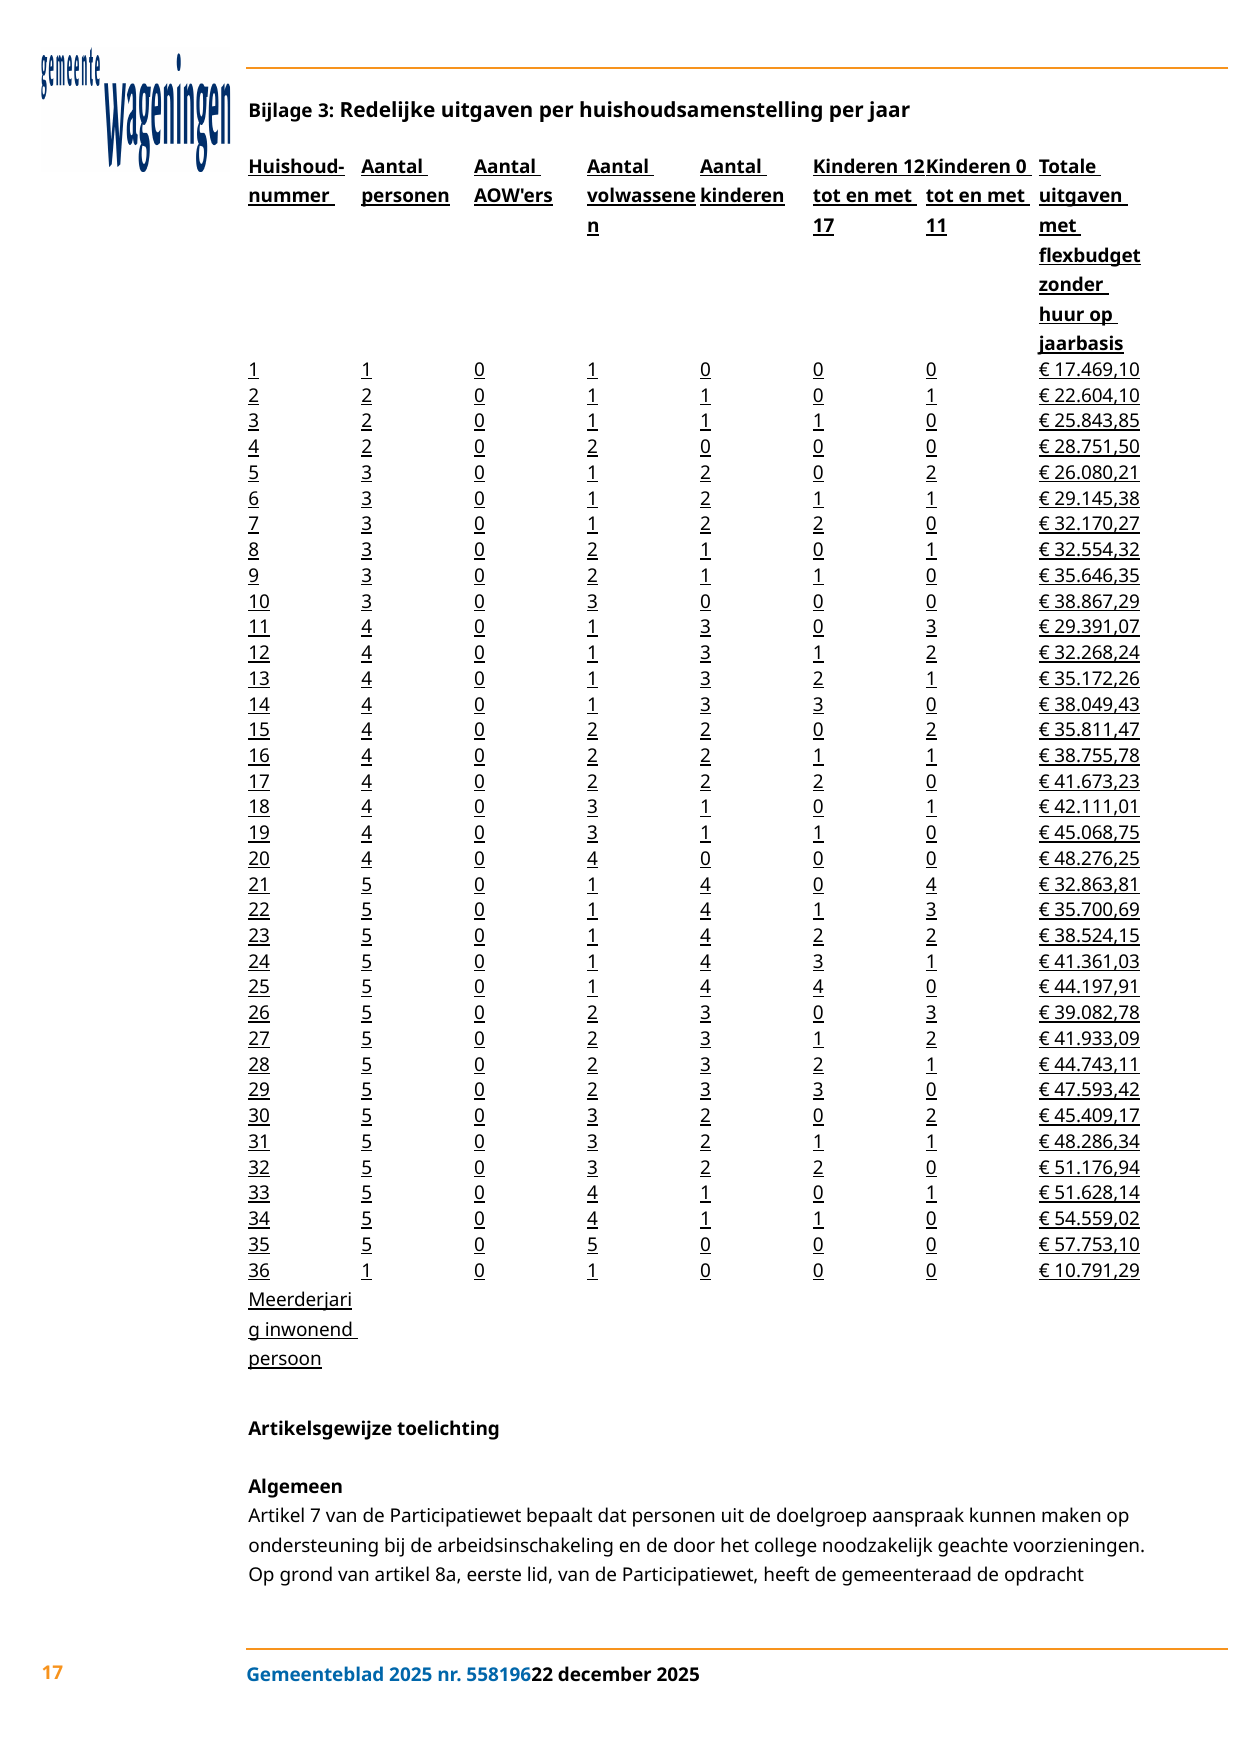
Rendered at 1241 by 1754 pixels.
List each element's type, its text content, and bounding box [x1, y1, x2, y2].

table_cell 0 [926, 1257, 1038, 1371]
table_cell 31 [248, 1128, 361, 1154]
table_cell 4 [361, 614, 474, 639]
table_cell € 35.700,69 [1039, 897, 1152, 922]
table_cell € 41.673,23 [1039, 768, 1152, 794]
table_cell 0 [474, 948, 587, 974]
table_cell 4 [700, 897, 813, 922]
table_cell 0 [813, 1180, 926, 1205]
table_cell 1 [587, 382, 700, 408]
table_cell € 45.068,75 [1039, 819, 1152, 845]
table_cell 1 [700, 536, 813, 562]
table_cell 0 [813, 716, 926, 742]
table_cell 5 [361, 897, 474, 922]
table_cell 2 [700, 1128, 813, 1154]
table_cell 0 [474, 768, 587, 794]
table_cell 1 [587, 691, 700, 716]
table_cell 0 [474, 614, 587, 639]
table_cell 4 [361, 665, 474, 691]
table_cell 3 [700, 639, 813, 665]
table_cell 3 [700, 1051, 813, 1077]
table_cell 1 [587, 665, 700, 691]
table_cell 3 [361, 536, 474, 562]
table_cell 5 [361, 974, 474, 999]
picture [41, 47, 231, 172]
table_cell 5 [361, 1231, 474, 1257]
table_cell € 45.409,17 [1039, 1103, 1152, 1128]
table_cell 5 [361, 1077, 474, 1102]
table_header Huishoud-nummer [248, 153, 361, 356]
table_cell 1 [587, 614, 700, 639]
table_cell 2 [700, 485, 813, 511]
table_cell € 32.268,24 [1039, 639, 1152, 665]
table_cell 1 [813, 485, 926, 511]
table_cell 0 [474, 1205, 587, 1231]
table_cell 1 [813, 1025, 926, 1051]
table_cell 5 [361, 1103, 474, 1128]
table_cell 3 [587, 588, 700, 613]
table_cell 2 [700, 716, 813, 742]
table_cell 0 [474, 871, 587, 897]
table_cell 1 [361, 356, 474, 382]
table_cell 1 [926, 948, 1038, 974]
table_cell 1 [700, 408, 813, 433]
table_cell 0 [813, 459, 926, 485]
table_cell 0 [474, 1231, 587, 1257]
table_cell 24 [248, 948, 361, 974]
table_cell 0 [926, 691, 1038, 716]
table_cell 3 [926, 897, 1038, 922]
table_cell 1 [587, 871, 700, 897]
table_cell 3 [361, 459, 474, 485]
table_cell 18 [248, 794, 361, 819]
table_cell 3 [587, 1128, 700, 1154]
table_cell 2 [700, 742, 813, 768]
table_cell 4 [361, 794, 474, 819]
table_cell 1 [813, 639, 926, 665]
table_cell 1 [700, 1205, 813, 1231]
table_cell 0 [474, 1180, 587, 1205]
table_cell 2 [587, 1000, 700, 1025]
table_cell 1 [813, 897, 926, 922]
table_header Aantal AOW'ers [474, 153, 587, 356]
table_cell 0 [474, 408, 587, 433]
table_cell 1 [248, 356, 361, 382]
table_cell 0 [474, 1257, 587, 1371]
table_cell 3 [361, 511, 474, 536]
table_cell 2 [926, 1103, 1038, 1128]
text Artikelsgewijze toelichting [248, 1404, 1152, 1444]
table_cell 0 [926, 511, 1038, 536]
table_cell 2 [587, 434, 700, 459]
table_cell 2 [813, 768, 926, 794]
table_cell 0 [700, 1257, 813, 1371]
table_cell 0 [813, 794, 926, 819]
table_cell 2 [700, 1154, 813, 1179]
table_cell 3 [700, 1000, 813, 1025]
table_cell 1 [587, 459, 700, 485]
table_cell 1 [926, 742, 1038, 768]
table_cell 3 [700, 1077, 813, 1102]
table_cell € 25.843,85 [1039, 408, 1152, 433]
table_cell 0 [926, 1205, 1038, 1231]
table_cell € 22.604,10 [1039, 382, 1152, 408]
table_cell 0 [700, 588, 813, 613]
table_cell € 35.172,26 [1039, 665, 1152, 691]
table_cell 0 [474, 974, 587, 999]
table_cell € 51.628,14 [1039, 1180, 1152, 1205]
table_cell 1 [926, 382, 1038, 408]
table_cell 5 [361, 1205, 474, 1231]
table_cell 4 [587, 1205, 700, 1231]
table_cell 2 [700, 459, 813, 485]
table_cell 0 [926, 588, 1038, 613]
table_cell 4 [926, 871, 1038, 897]
table_cell 10 [248, 588, 361, 613]
table_cell € 41.361,03 [1039, 948, 1152, 974]
table_cell € 42.111,01 [1039, 794, 1152, 819]
table_cell 0 [813, 1103, 926, 1128]
table_cell 4 [700, 922, 813, 948]
table_cell 1 [926, 536, 1038, 562]
table_cell 2 [587, 768, 700, 794]
table_cell € 57.753,10 [1039, 1231, 1152, 1257]
table_cell 0 [474, 1025, 587, 1051]
table_cell 23 [248, 922, 361, 948]
table_cell 0 [474, 922, 587, 948]
table_cell € 38.524,15 [1039, 922, 1152, 948]
table_cell 1 [587, 408, 700, 433]
table_cell 1 [587, 974, 700, 999]
table_cell € 41.933,09 [1039, 1025, 1152, 1051]
table_cell 28 [248, 1051, 361, 1077]
table_cell 1 [587, 485, 700, 511]
table_cell 26 [248, 1000, 361, 1025]
table_cell 34 [248, 1205, 361, 1231]
table_cell 0 [474, 1128, 587, 1154]
table_cell 2 [587, 742, 700, 768]
text Bijlage 3: Redelijke uitgaven per huishoudsamenstelling per jaar [248, 95, 1152, 123]
table_cell 25 [248, 974, 361, 999]
table_cell 2 [587, 1025, 700, 1051]
table_cell € 32.170,27 [1039, 511, 1152, 536]
table_cell 1 [813, 408, 926, 433]
table_cell 0 [926, 1231, 1038, 1257]
table_cell 3 [587, 1154, 700, 1179]
table_cell 1 [926, 1180, 1038, 1205]
table_cell 0 [474, 794, 587, 819]
table_cell 12 [248, 639, 361, 665]
table_cell € 29.391,07 [1039, 614, 1152, 639]
table_cell 3 [361, 562, 474, 588]
table_cell 1 [587, 922, 700, 948]
table_cell 0 [474, 716, 587, 742]
table_cell 3 [700, 691, 813, 716]
table_cell 2 [813, 1154, 926, 1179]
table_cell 4 [361, 819, 474, 845]
table_cell 1 [587, 948, 700, 974]
table_header Aantal kinderen [700, 153, 813, 356]
table_cell 2 [248, 382, 361, 408]
table_cell 4 [700, 948, 813, 974]
table_cell 27 [248, 1025, 361, 1051]
table_cell 0 [813, 536, 926, 562]
table_cell 0 [813, 871, 926, 897]
table_cell 4 [361, 639, 474, 665]
table_cell 3 [813, 1077, 926, 1102]
table_cell 2 [361, 408, 474, 433]
table_cell 2 [926, 922, 1038, 948]
table_cell 0 [700, 356, 813, 382]
table_cell 0 [813, 1000, 926, 1025]
table_cell € 26.080,21 [1039, 459, 1152, 485]
table_cell 0 [474, 845, 587, 871]
table_header Kinderen 0 tot en met 11 [926, 153, 1038, 356]
table_cell 5 [361, 1000, 474, 1025]
table_cell 0 [813, 356, 926, 382]
table_cell 0 [813, 382, 926, 408]
table_cell 0 [474, 1000, 587, 1025]
table_cell 32 [248, 1154, 361, 1179]
table_cell 6 [248, 485, 361, 511]
table_cell 0 [474, 356, 587, 382]
table_cell 3 [926, 1000, 1038, 1025]
table_cell 0 [813, 434, 926, 459]
table_cell 0 [474, 1077, 587, 1102]
table_cell 1 [813, 742, 926, 768]
table_cell 2 [813, 511, 926, 536]
table_cell 36 Meerderjarig inwonend persoon [248, 1257, 361, 1371]
table_cell 4 [361, 742, 474, 768]
table_cell 0 [474, 665, 587, 691]
table_cell 4 [700, 974, 813, 999]
table_cell 2 [926, 716, 1038, 742]
table_cell 0 [474, 897, 587, 922]
table_cell 2 [813, 1051, 926, 1077]
table_cell 20 [248, 845, 361, 871]
table_cell 0 [926, 408, 1038, 433]
text Algemeen [248, 1473, 1152, 1499]
table_cell 30 [248, 1103, 361, 1128]
table_cell 0 [474, 562, 587, 588]
table_cell 9 [248, 562, 361, 588]
table_cell € 35.811,47 [1039, 716, 1152, 742]
table_cell 0 [474, 485, 587, 511]
table_cell 1 [700, 1180, 813, 1205]
table_cell 1 [926, 794, 1038, 819]
table_cell 5 [361, 1051, 474, 1077]
table_cell 2 [587, 1051, 700, 1077]
table_cell 1 [926, 1128, 1038, 1154]
table_cell 0 [474, 511, 587, 536]
table_cell € 51.176,94 [1039, 1154, 1152, 1179]
table_cell 0 [474, 459, 587, 485]
table_cell 3 [587, 794, 700, 819]
table_cell € 32.554,32 [1039, 536, 1152, 562]
table_cell 1 [700, 562, 813, 588]
table_cell € 54.559,02 [1039, 1205, 1152, 1231]
table_cell 1 [587, 897, 700, 922]
table_cell € 38.867,29 [1039, 588, 1152, 613]
table_cell 0 [474, 691, 587, 716]
table_cell 1 [813, 1128, 926, 1154]
table_cell 2 [587, 536, 700, 562]
table_cell 5 [361, 1128, 474, 1154]
table_cell 2 [813, 665, 926, 691]
table_cell € 47.593,42 [1039, 1077, 1152, 1102]
table_cell 8 [248, 536, 361, 562]
table_cell 5 [587, 1231, 700, 1257]
table_cell 0 [474, 536, 587, 562]
table_cell 1 [813, 819, 926, 845]
table_cell 2 [361, 434, 474, 459]
table_cell 3 [587, 1103, 700, 1128]
table_cell 0 [926, 974, 1038, 999]
table_cell 1 [926, 665, 1038, 691]
table_cell 22 [248, 897, 361, 922]
table_cell 1 [926, 1051, 1038, 1077]
table_cell 1 [813, 562, 926, 588]
table_cell 33 [248, 1180, 361, 1205]
table_cell 5 [361, 1180, 474, 1205]
table_cell 2 [700, 1103, 813, 1128]
table_cell 35 [248, 1231, 361, 1257]
table_cell € 35.646,35 [1039, 562, 1152, 588]
table_cell € 38.049,43 [1039, 691, 1152, 716]
table_cell 7 [248, 511, 361, 536]
table_cell 0 [474, 639, 587, 665]
table_cell 15 [248, 716, 361, 742]
table_cell 3 [248, 408, 361, 433]
table_cell 0 [813, 845, 926, 871]
table_cell 0 [474, 819, 587, 845]
table_cell 0 [474, 1154, 587, 1179]
table_cell 16 [248, 742, 361, 768]
table_cell 0 [813, 1257, 926, 1371]
table_header tot en met 17 [813, 176, 926, 356]
table_header Aantal volwassenen [587, 153, 700, 356]
table_cell 5 [361, 948, 474, 974]
table_cell 2 [587, 562, 700, 588]
table_cell 3 [361, 588, 474, 613]
table_cell 0 [926, 356, 1038, 382]
table_cell 2 [587, 1077, 700, 1102]
table_cell 0 [926, 1077, 1038, 1102]
table_cell 3 [361, 485, 474, 511]
table_cell 0 [474, 588, 587, 613]
table_cell 0 [474, 1103, 587, 1128]
table_cell 3 [587, 819, 700, 845]
table_cell 0 [926, 1154, 1038, 1179]
table_cell 1 [700, 819, 813, 845]
table_cell 1 [587, 639, 700, 665]
table_cell 17 [248, 768, 361, 794]
table_cell 0 [474, 382, 587, 408]
table_cell 0 [700, 1231, 813, 1257]
table_cell 4 [361, 768, 474, 794]
table_cell 3 [813, 691, 926, 716]
table_cell € 17.469,10 [1039, 356, 1152, 382]
table_cell 0 [813, 588, 926, 613]
table_cell 1 [587, 511, 700, 536]
table_cell € 32.863,81 [1039, 871, 1152, 897]
table_cell € 38.755,78 [1039, 742, 1152, 768]
table_cell 1 [361, 1257, 474, 1371]
table_cell 4 [248, 434, 361, 459]
table_header Totale uitgaven met flexbudget zonder huur op jaarbasis [1039, 153, 1152, 356]
table_cell 4 [361, 716, 474, 742]
table_cell 4 [361, 845, 474, 871]
table_cell 0 [926, 562, 1038, 588]
table_cell 1 [926, 485, 1038, 511]
table_cell 0 [813, 1231, 926, 1257]
table_cell 2 [700, 511, 813, 536]
table_cell 2 [361, 382, 474, 408]
table_cell 1 [700, 382, 813, 408]
table_cell 13 [248, 665, 361, 691]
table_cell 21 [248, 871, 361, 897]
table_cell 4 [587, 1180, 700, 1205]
table_cell 3 [700, 614, 813, 639]
table_cell 0 [474, 434, 587, 459]
table_header Aantal personen [361, 153, 474, 356]
table_cell 5 [361, 922, 474, 948]
table_cell 4 [700, 871, 813, 897]
table_cell 0 [926, 434, 1038, 459]
table_cell 14 [248, 691, 361, 716]
table_cell 3 [700, 665, 813, 691]
table_cell 3 [700, 1025, 813, 1051]
table_cell € 44.197,91 [1039, 974, 1152, 999]
table_cell 2 [700, 768, 813, 794]
table_cell 1 [587, 356, 700, 382]
table_cell 0 [926, 768, 1038, 794]
table_cell € 28.751,50 [1039, 434, 1152, 459]
table_cell 1 [813, 1205, 926, 1231]
table_cell 0 [813, 614, 926, 639]
table_header Kinderen 12 [813, 153, 926, 175]
table_cell 3 [813, 948, 926, 974]
table_cell 2 [926, 1025, 1038, 1051]
table_cell 19 [248, 819, 361, 845]
table_cell € 44.743,11 [1039, 1051, 1152, 1077]
text Artikel 7 van de Participatiewet bepaalt dat personen uit de doelgroep aanspraak kunnen maken op ondersteuning bij de arbeidsinschakeling en de door het college noodzakelijk geachte voorzieningen. Op grond van artikel 8a, eerste lid, van de Participatiewet, heeft de gemeenteraad de opdracht [248, 1502, 1152, 1587]
table_cell 1 [587, 1257, 700, 1371]
table_cell 2 [926, 639, 1038, 665]
table_cell 3 [926, 614, 1038, 639]
table_cell 0 [700, 434, 813, 459]
table_cell 0 [474, 1051, 587, 1077]
table_cell 4 [587, 845, 700, 871]
table_cell 2 [813, 922, 926, 948]
table_cell 11 [248, 614, 361, 639]
table_cell 5 [361, 871, 474, 897]
table_cell 0 [926, 845, 1038, 871]
table_cell 0 [700, 845, 813, 871]
table_cell 0 [926, 819, 1038, 845]
table_cell € 29.145,38 [1039, 485, 1152, 511]
table_cell € 39.082,78 [1039, 1000, 1152, 1025]
table_cell 4 [361, 691, 474, 716]
table_cell 29 [248, 1077, 361, 1102]
table_cell 2 [926, 459, 1038, 485]
table_cell 5 [361, 1154, 474, 1179]
table_cell 2 [587, 716, 700, 742]
table_cell 4 [813, 974, 926, 999]
table_cell 1 [700, 794, 813, 819]
table_cell € 48.276,25 [1039, 845, 1152, 871]
table_cell 0 [474, 742, 587, 768]
table_cell 5 [361, 1025, 474, 1051]
table_cell € 48.286,34 [1039, 1128, 1152, 1154]
table_cell 5 [248, 459, 361, 485]
table_cell € 10.791,29 [1039, 1257, 1152, 1371]
